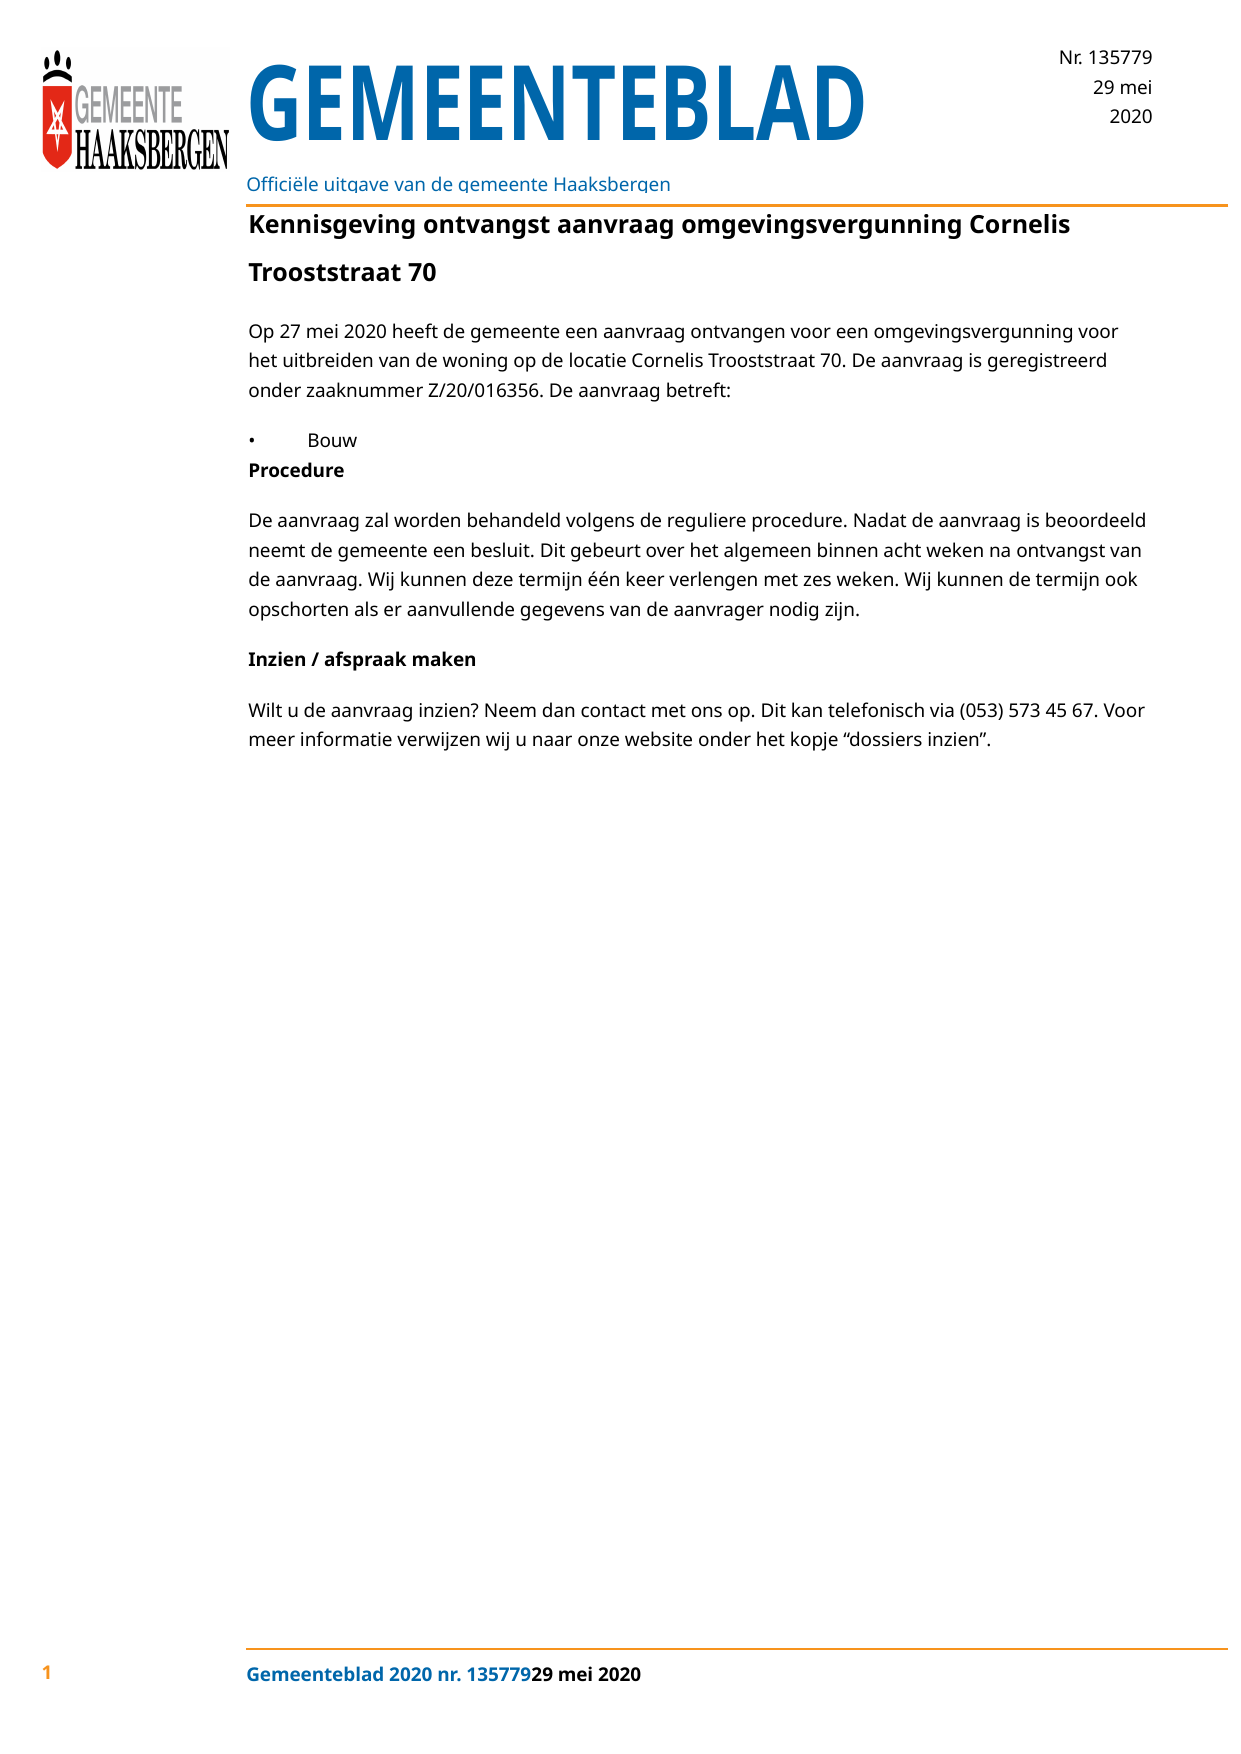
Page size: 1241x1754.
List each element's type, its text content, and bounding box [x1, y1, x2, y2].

text Procedure [248, 457, 1152, 483]
text Wilt u de aanvraag inzien? Neem dan contact met ons op. Dit kan telefonisch via (053) 573 45 67. Voor meer informatie verwijzen wij u naar onze website onder het kopje “dossiers inzien”. [248, 697, 1152, 752]
text Op 27 mei 2020 heeft de gemeente een aanvraag ontvangen voor een omgevingsvergunning voor het uitbreiden van de woning op de locatie Cornelis Trooststraat 70. De aanvraag is geregistreerd onder zaaknummer Z/20/016356. De aanvraag betreft: [248, 318, 1152, 403]
text Inzien / afspraak maken [248, 647, 1152, 672]
picture [41, 47, 231, 172]
list Bouw [248, 427, 1152, 453]
text Kennisgeving ontvangst aanvraag omgevingsvergunning Cornelis Trooststraat 70 [248, 207, 1152, 288]
text De aanvraag zal worden behandeld volgens de reguliere procedure. Nadat de aanvraag is beoordeeld neemt de gemeente een besluit. Dit gebeurt over het algemeen binnen acht weken na ontvangst van de aanvraag. Wij kunnen deze termijn één keer verlengen met zes weken. Wij kunnen de termijn ook opschorten als er aanvullende gegevens van de aanvrager nodig zijn. [248, 507, 1152, 622]
